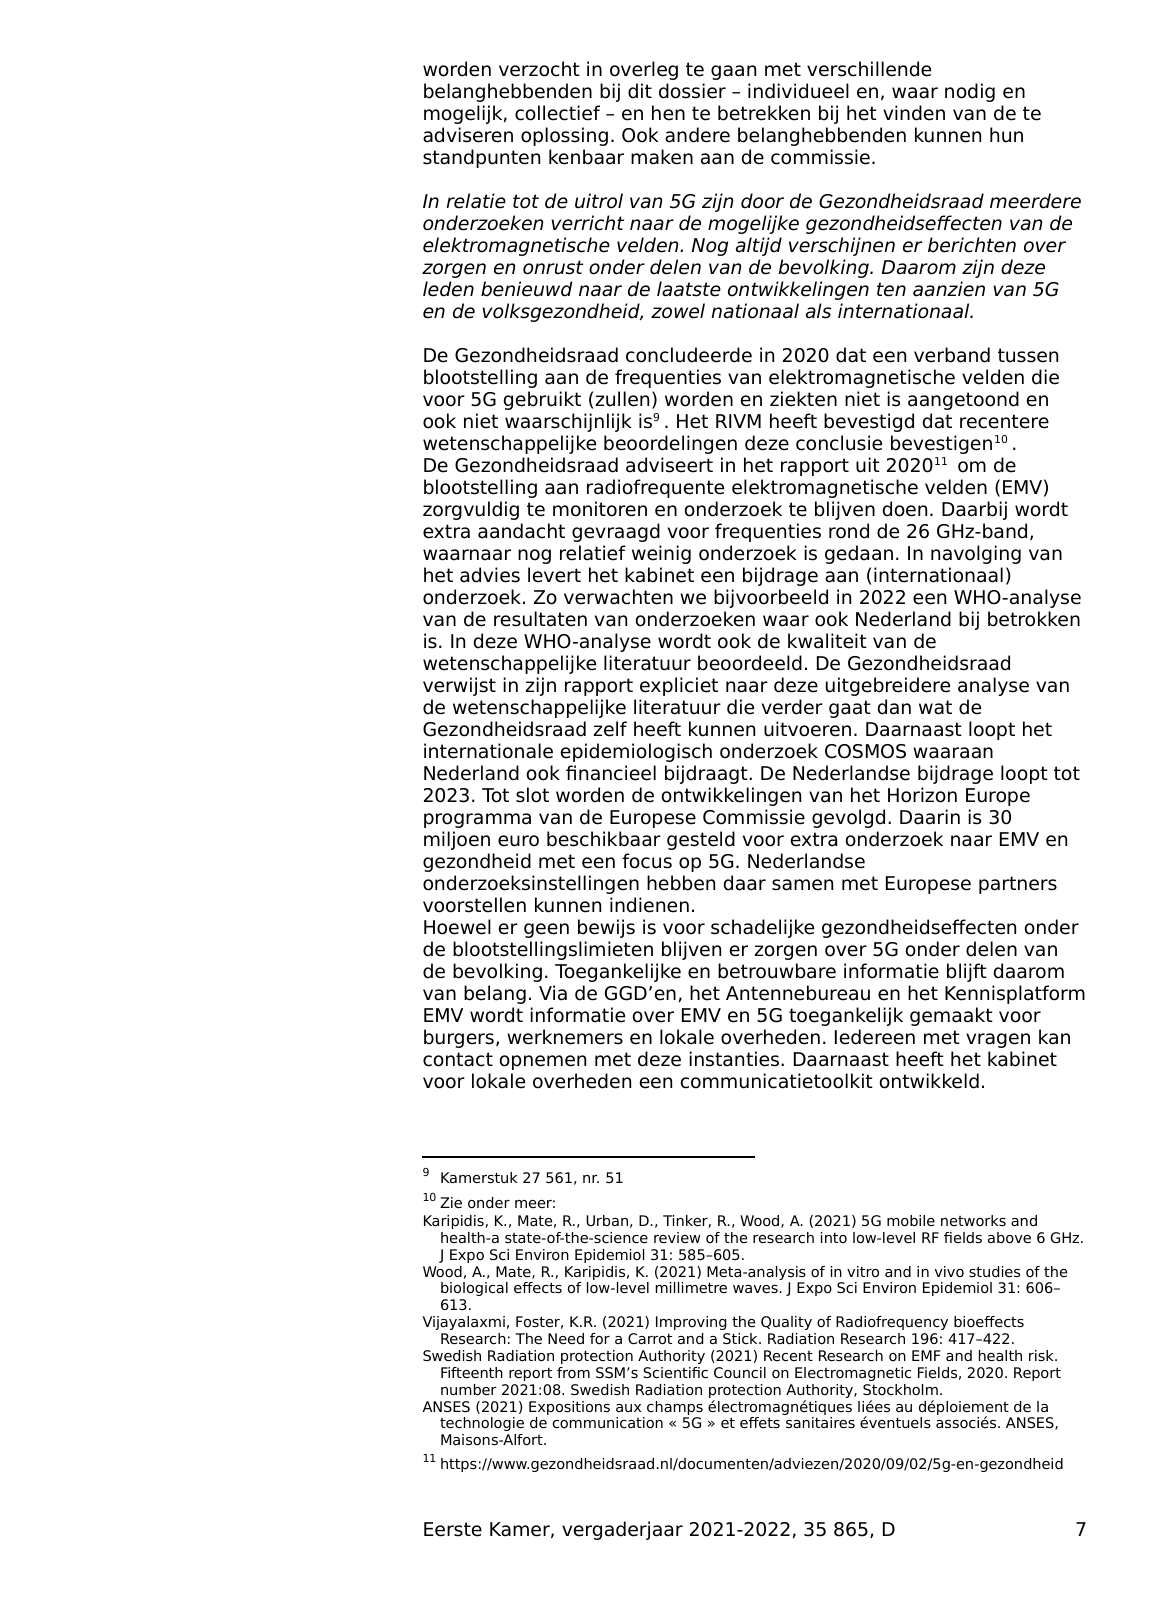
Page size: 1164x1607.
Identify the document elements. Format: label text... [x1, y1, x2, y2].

text Vijayalaxmi, Foster, K.R. (2021) Improving the Quality of Radiofrequency bioeffects Research: The Need for a Carrot and a Stick. Radiation Research 196: 417–422. [422, 1314, 1087, 1348]
text Zie onder meer: [422, 1191, 1087, 1213]
text Karipidis, K., Mate, R., Urban, D., Tinker, R., Wood, A. (2021) 5G mobile networks and health-a state-of-the-science review of the research into low-level RF fields above 6 GHz. J Expo Sci Environ Epidemiol 31: 585–605. [422, 1213, 1087, 1264]
text In relatie tot de uitrol van 5G zijn door de Gezondheidsraad meerdere onderzoeken verricht naar de mogelijke gezondheidseffecten van de elektromagnetische velden. Nog altijd verschijnen er berichten over zorgen en onrust onder delen van de bevolking. Daarom zijn deze leden benieuwd naar de laatste ontwikkelingen ten aanzien van 5G en de volksgezondheid, zowel nationaal als internationaal. [422, 191, 1087, 323]
text De Gezondheidsraad concludeerde in 2020 dat een verband tussen blootstelling aan de frequenties van elektromagnetische velden die voor 5G gebruikt (zullen) worden en ziekten niet is aangetoond en ook niet waarschijnlijk is. Het RIVM heeft bevestigd dat recentere wetenschappelijke beoordelingen deze conclusie bevestigen. [422, 345, 1087, 455]
text Wood, A., Mate, R., Karipidis, K. (2021) Meta-analysis of in vitro and in vivo studies of the biological effects of low-level millimetre waves. J Expo Sci Environ Epidemiol 31: 606–613. [422, 1264, 1087, 1314]
text https://www.gezondheidsraad.nl/documenten/adviezen/2020/09/02/5g-en-gezondheid [422, 1452, 1087, 1474]
text worden verzocht in overleg te gaan met verschillende belanghebbenden bij dit dossier – individueel en, waar nodig en mogelijk, collectief – en hen te betrekken bij het vinden van de te adviseren oplossing. Ook andere belanghebbenden kunnen hun standpunten kenbaar maken aan de commissie. [422, 59, 1087, 169]
text Kamerstuk 27 561, nr. 51 [422, 1166, 1087, 1188]
text Hoewel er geen bewijs is voor schadelijke gezondheidseffecten onder de blootstellingslimieten blijven er zorgen over 5G onder delen van de bevolking. Toegankelijke en betrouwbare informatie blijft daarom van belang. Via de GGD’en, het Antennebureau en het Kennisplatform EMV wordt informatie over EMV en 5G toegankelijk gemaakt voor burgers, werknemers en lokale overheden. Iedereen met vragen kan contact opnemen met deze instanties. Daarnaast heeft het kabinet voor lokale overheden een communicatietoolkit ontwikkeld. [422, 917, 1087, 1092]
text ANSES (2021) Expositions aux champs électromagnétiques liées au déploiement de la technologie de communication « 5G » et effets sanitaires éventuels associés. ANSES, Maisons-Alfort. [422, 1399, 1087, 1449]
text De Gezondheidsraad adviseert in het rapport uit 2020 om de blootstelling aan radiofrequente elektromagnetische velden (EMV) zorgvuldig te monitoren en onderzoek te blijven doen. Daarbij wordt extra aandacht gevraagd voor frequenties rond de 26 GHz-band, waarnaar nog relatief weinig onderzoek is gedaan. In navolging van het advies levert het kabinet een bijdrage aan (internationaal) onderzoek. Zo verwachten we bijvoorbeeld in 2022 een WHO-analyse van de resultaten van onderzoeken waar ook Nederland bij betrokken is. In deze WHO-analyse wordt ook de kwaliteit van de wetenschappelijke literatuur beoordeeld. De Gezondheidsraad verwijst in zijn rapport expliciet naar deze uitgebreidere analyse van de wetenschappelijke literatuur die verder gaat dan wat de Gezondheidsraad zelf heeft kunnen uitvoeren. Daarnaast loopt het internationale epidemiologisch onderzoek COSMOS waaraan Nederland ook financieel bijdraagt. De Nederlandse bijdrage loopt tot 2023. Tot slot worden de ontwikkelingen van het Horizon Europe programma van de Europese Commissie gevolgd. Daarin is 30 miljoen euro beschikbaar gesteld voor extra onderzoek naar EMV en gezondheid met een focus op 5G. Nederlandse onderzoeksinstellingen hebben daar samen met Europese partners voorstellen kunnen indienen. [422, 455, 1087, 917]
text Swedish Radiation protection Authority (2021) Recent Research on EMF and health risk. Fifteenth report from SSM’s Scientific Council on Electromagnetic Fields, 2020. Report number 2021:08. Swedish Radiation protection Authority, Stockholm. [422, 1348, 1087, 1399]
